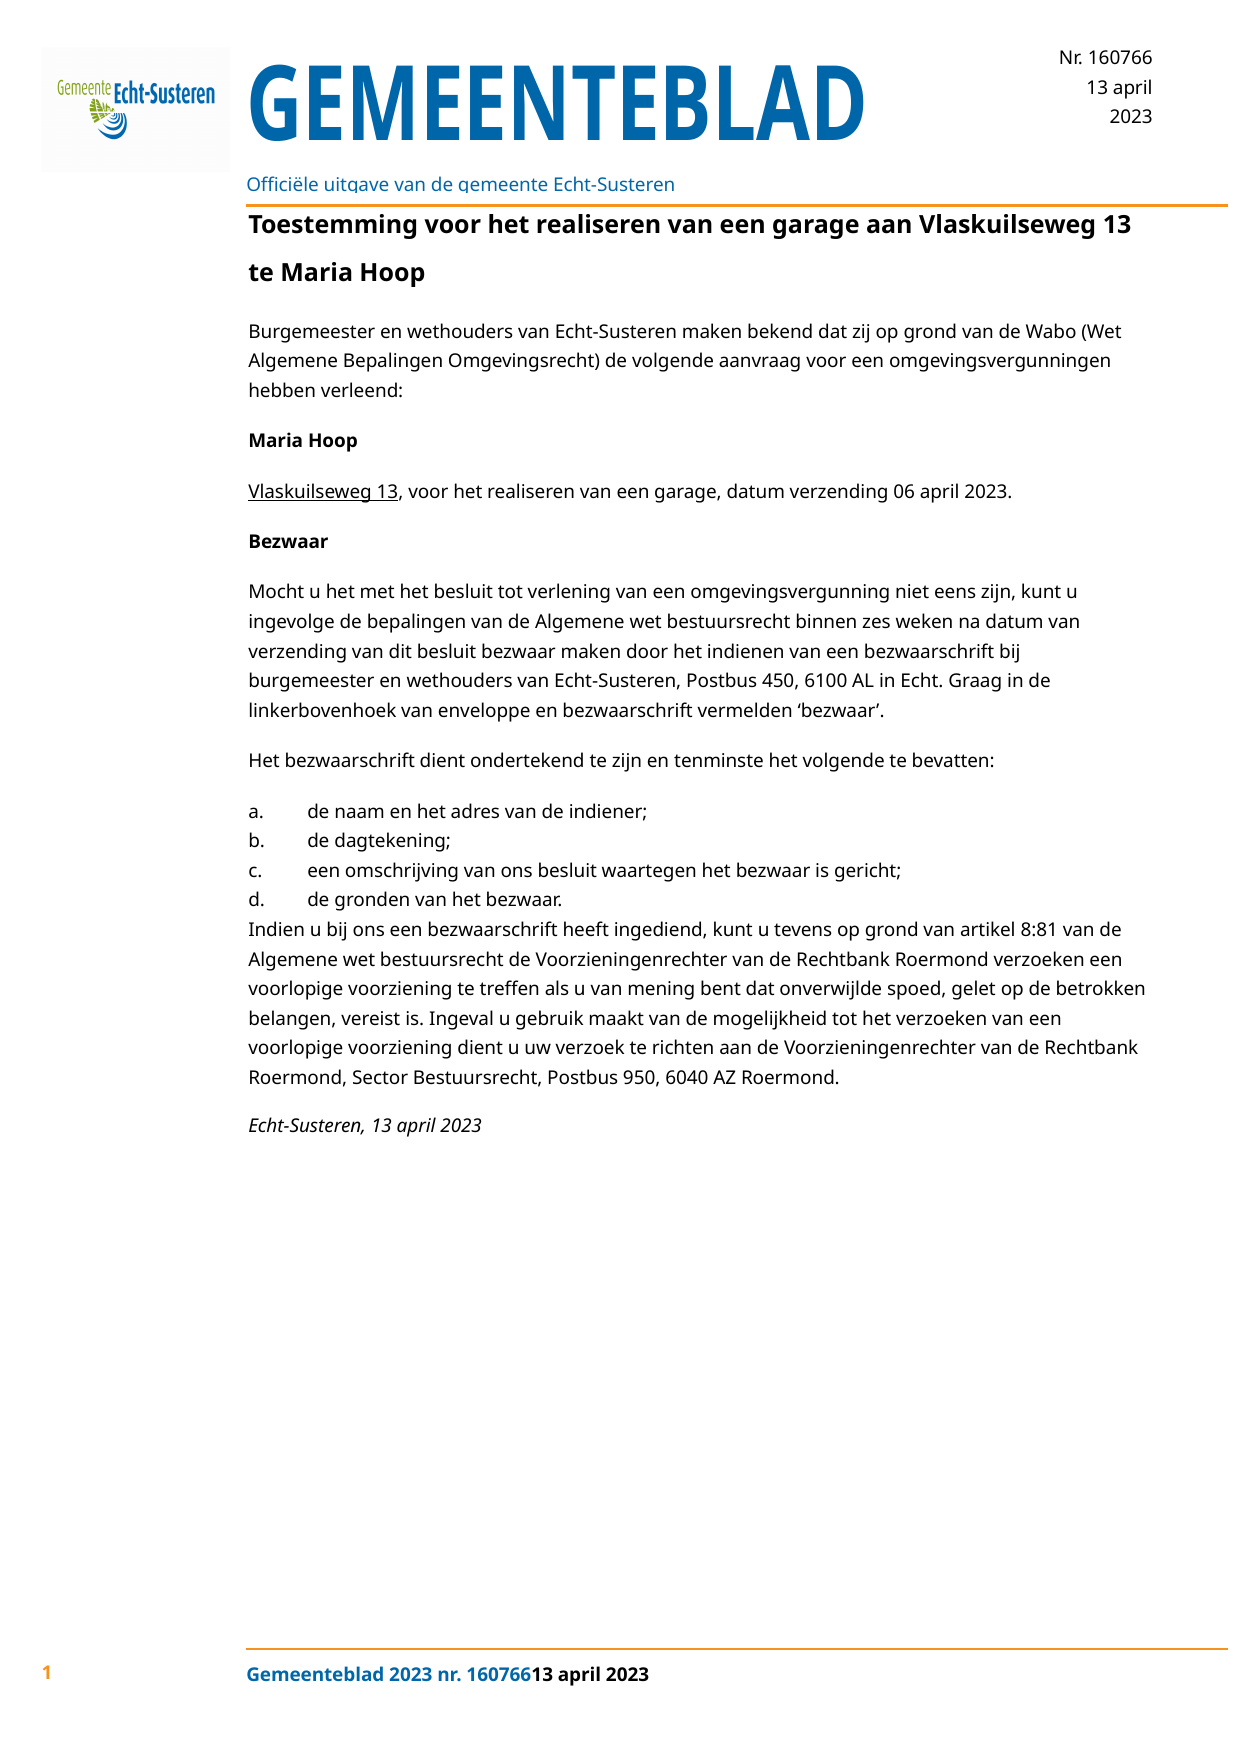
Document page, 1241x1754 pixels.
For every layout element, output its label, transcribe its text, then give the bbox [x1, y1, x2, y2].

text Indien u bij ons een bezwaarschrift heeft ingediend, kunt u tevens op grond van artikel 8:81 van de Algemene wet bestuursrecht de Voorzieningenrechter van de Rechtbank Roermond verzoeken een voorlopige voorziening te treffen als u van mening bent dat onverwijlde spoed, gelet op de betrokken belangen, vereist is. Ingeval u gebruik maakt van de mogelijkheid tot het verzoeken van een voorlopige voorziening dient u uw verzoek te richten aan de Voorzieningenrechter van de Rechtbank Roermond, Sector Bestuursrecht, Postbus 950, 6040 AZ Roermond. [248, 916, 1152, 1090]
text Vlaskuilseweg 13, voor het realiseren van een garage, datum verzending 06 april 2023. [248, 478, 1152, 504]
list de dagtekening; [248, 827, 1152, 853]
list een omschrijving van ons besluit waartegen het bezwaar is gericht; [248, 857, 1152, 883]
text Toestemming voor het realiseren van een garage aan Vlaskuilseweg 13 te Maria Hoop [248, 207, 1152, 288]
picture [41, 47, 231, 172]
list de naam en het adres van de indiener; [248, 798, 1152, 824]
text Mocht u het met het besluit tot verlening van een omgevingsvergunning niet eens zijn, kunt u ingevolge de bepalingen van de Algemene wet bestuursrecht binnen zes weken na datum van verzending van dit besluit bezwaar maken door het indienen van een bezwaarschrift bij burgemeester en wethouders van Echt-Susteren, Postbus 450, 6100 AL in Echt. Graag in de linkerbovenhoek van enveloppe en bezwaarschrift vermelden ‘bezwaar’. [248, 579, 1152, 723]
text Maria Hoop [248, 427, 1152, 453]
text Echt-Susteren, 13 april 2023 [248, 1112, 1152, 1138]
text Bezwaar [248, 528, 1152, 554]
text Het bezwaarschrift dient ondertekend te zijn en tenminste het volgende te bevatten: [248, 747, 1152, 773]
list de gronden van het bezwaar. [248, 887, 1152, 912]
text Burgemeester en wethouders van Echt-Susteren maken bekend dat zij op grond van de Wabo (Wet Algemene Bepalingen Omgevingsrecht) de volgende aanvraag voor een omgevingsvergunningen hebben verleend: [248, 318, 1152, 403]
